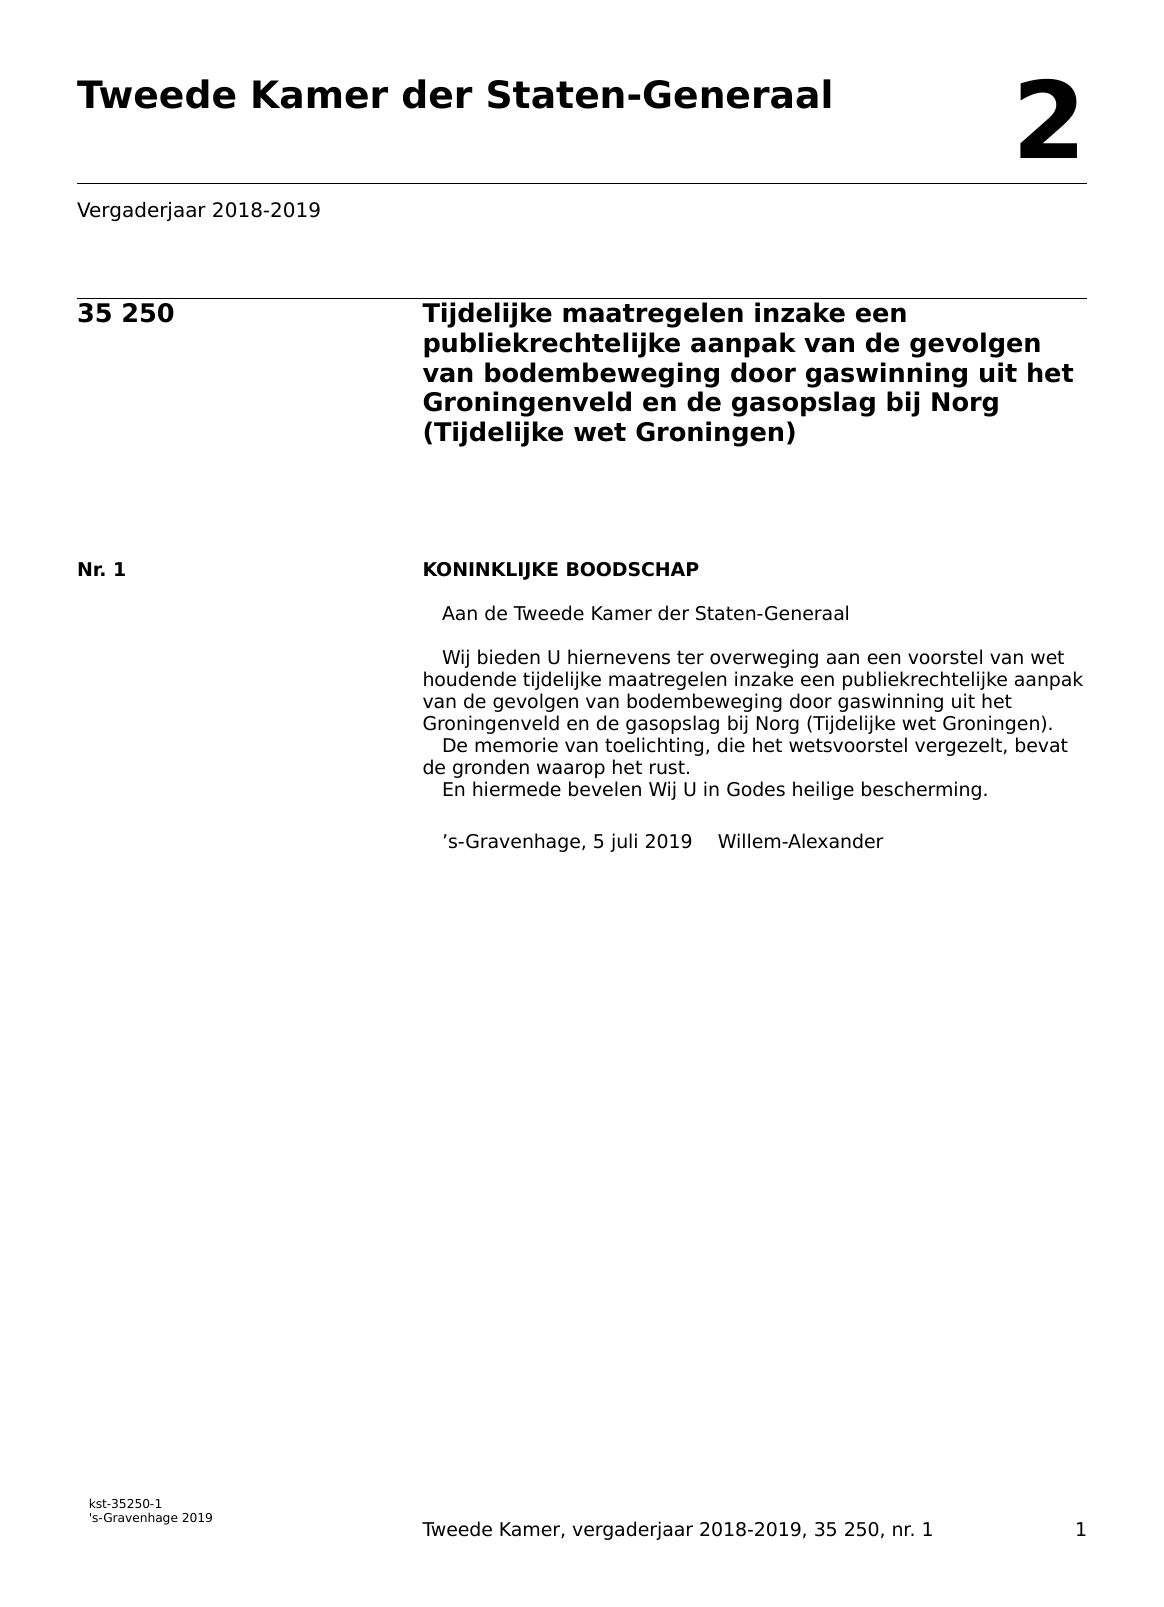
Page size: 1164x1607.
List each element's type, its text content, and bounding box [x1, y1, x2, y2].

text En hiermede bevelen Wij U in Godes heilige bescherming. [422, 779, 1087, 801]
subtitle Nr. 1 KONINKLIJKE BOODSCHAP [77, 558, 1087, 580]
text kst-35250-1 [88, 1497, 323, 1511]
table_header 2 [886, 59, 1087, 183]
text Aan de Tweede Kamer der Staten-Generaal [422, 603, 1087, 624]
text ’s-Gravenhage, 5 juli 2019 Willem-Alexander [422, 831, 1087, 853]
subtitle 35 250 Tijdelijke maatregelen inzake een publiekrechtelijke aanpak van de gevolgen van bodembeweging door gaswinning uit het Groningenveld en de gasopslag bij Norg (Tijdelijke wet Groningen) [77, 299, 1087, 447]
text Wij bieden U hiernevens ter overweging aan een voorstel van wet houdende tijdelijke maatregelen inzake een publiekrechtelijke aanpak van de gevolgen van bodembeweging door gaswinning uit het Groningenveld en de gasopslag bij Norg (Tijdelijke wet Groningen). [422, 647, 1087, 735]
text De memorie van toelichting, die het wetsvoorstel vergezelt, bevat de gronden waarop het rust. [422, 735, 1087, 779]
table_cell Vergaderjaar 2018-2019 [77, 184, 1087, 298]
table_header Tweede Kamer der Staten-Generaal [77, 59, 886, 183]
text 's-Gravenhage 2019 [88, 1511, 323, 1525]
